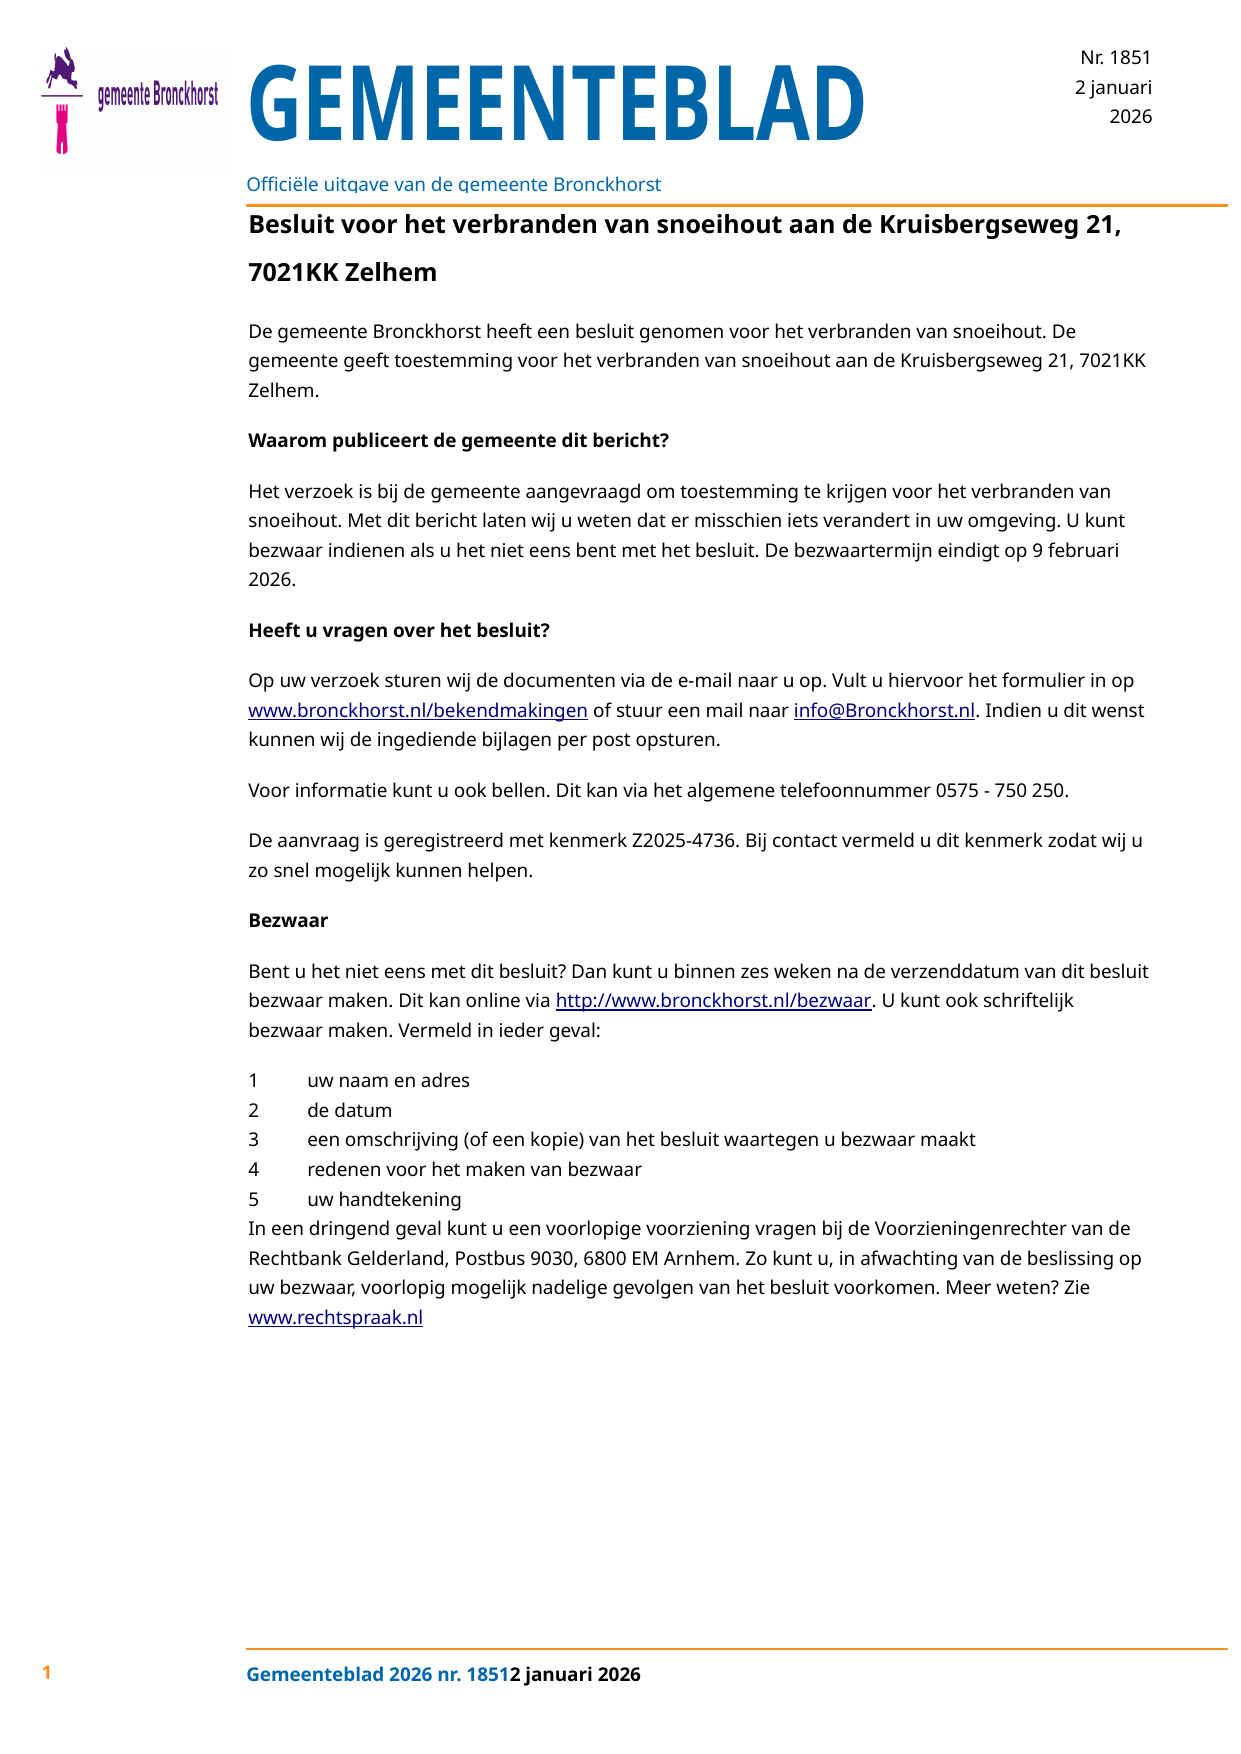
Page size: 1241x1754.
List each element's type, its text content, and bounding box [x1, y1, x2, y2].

text Voor informatie kunt u ook bellen. Dit kan via het algemene telefoonnummer 0575 - 750 250. [248, 777, 1152, 803]
list uw naam en adres [248, 1067, 1152, 1093]
picture [41, 47, 231, 172]
text Het verzoek is bij de gemeente aangevraagd om toestemming te krijgen voor het verbranden van snoeihout. Met dit bericht laten wij u weten dat er misschien iets verandert in uw omgeving. U kunt bezwaar indienen als u het niet eens bent met het besluit. De bezwaartermijn eindigt op 9 februari 2026. [248, 478, 1152, 592]
list een omschrijving (of een kopie) van het besluit waartegen u bezwaar maakt [248, 1127, 1152, 1152]
text In een dringend geval kunt u een voorlopige voorziening vragen bij de Voorzieningenrechter van de Rechtbank Gelderland, Postbus 9030, 6800 EM Arnhem. Zo kunt u, in afwachting van de beslissing op uw bezwaar, voorlopig mogelijk nadelige gevolgen van het besluit voorkomen. Meer weten? Zie www.rechtspraak.nl [248, 1215, 1152, 1330]
text Bent u het niet eens met dit besluit? Dan kunt u binnen zes weken na de verzenddatum van dit besluit bezwaar maken. Dit kan online via http://www.bronckhorst.nl/bezwaar. U kunt ook schriftelijk bezwaar maken. Vermeld in ieder geval: [248, 958, 1152, 1043]
list redenen voor het maken van bezwaar [248, 1156, 1152, 1182]
text Op uw verzoek sturen wij de documenten via de e-mail naar u op. Vult u hiervoor het formulier in op www.bronckhorst.nl/bekendmakingen of stuur een mail naar info@Bronckhorst.nl. Indien u dit wenst kunnen wij de ingediende bijlagen per post opsturen. [248, 667, 1152, 752]
text Waarom publiceert de gemeente dit bericht? [248, 427, 1152, 453]
text Heeft u vragen over het besluit? [248, 617, 1152, 643]
text Bezwaar [248, 907, 1152, 933]
list uw handtekening [248, 1186, 1152, 1212]
text De gemeente Bronckhorst heeft een besluit genomen voor het verbranden van snoeihout. De gemeente geeft toestemming voor het verbranden van snoeihout aan de Kruisbergseweg 21, 7021KK Zelhem. [248, 318, 1152, 403]
text De aanvraag is geregistreerd met kenmerk Z2025-4736. Bij contact vermeld u dit kenmerk zodat wij u zo snel mogelijk kunnen helpen. [248, 827, 1152, 883]
text Besluit voor het verbranden van snoeihout aan de Kruisbergseweg 21, 7021KK Zelhem [248, 207, 1152, 288]
list de datum [248, 1097, 1152, 1123]
